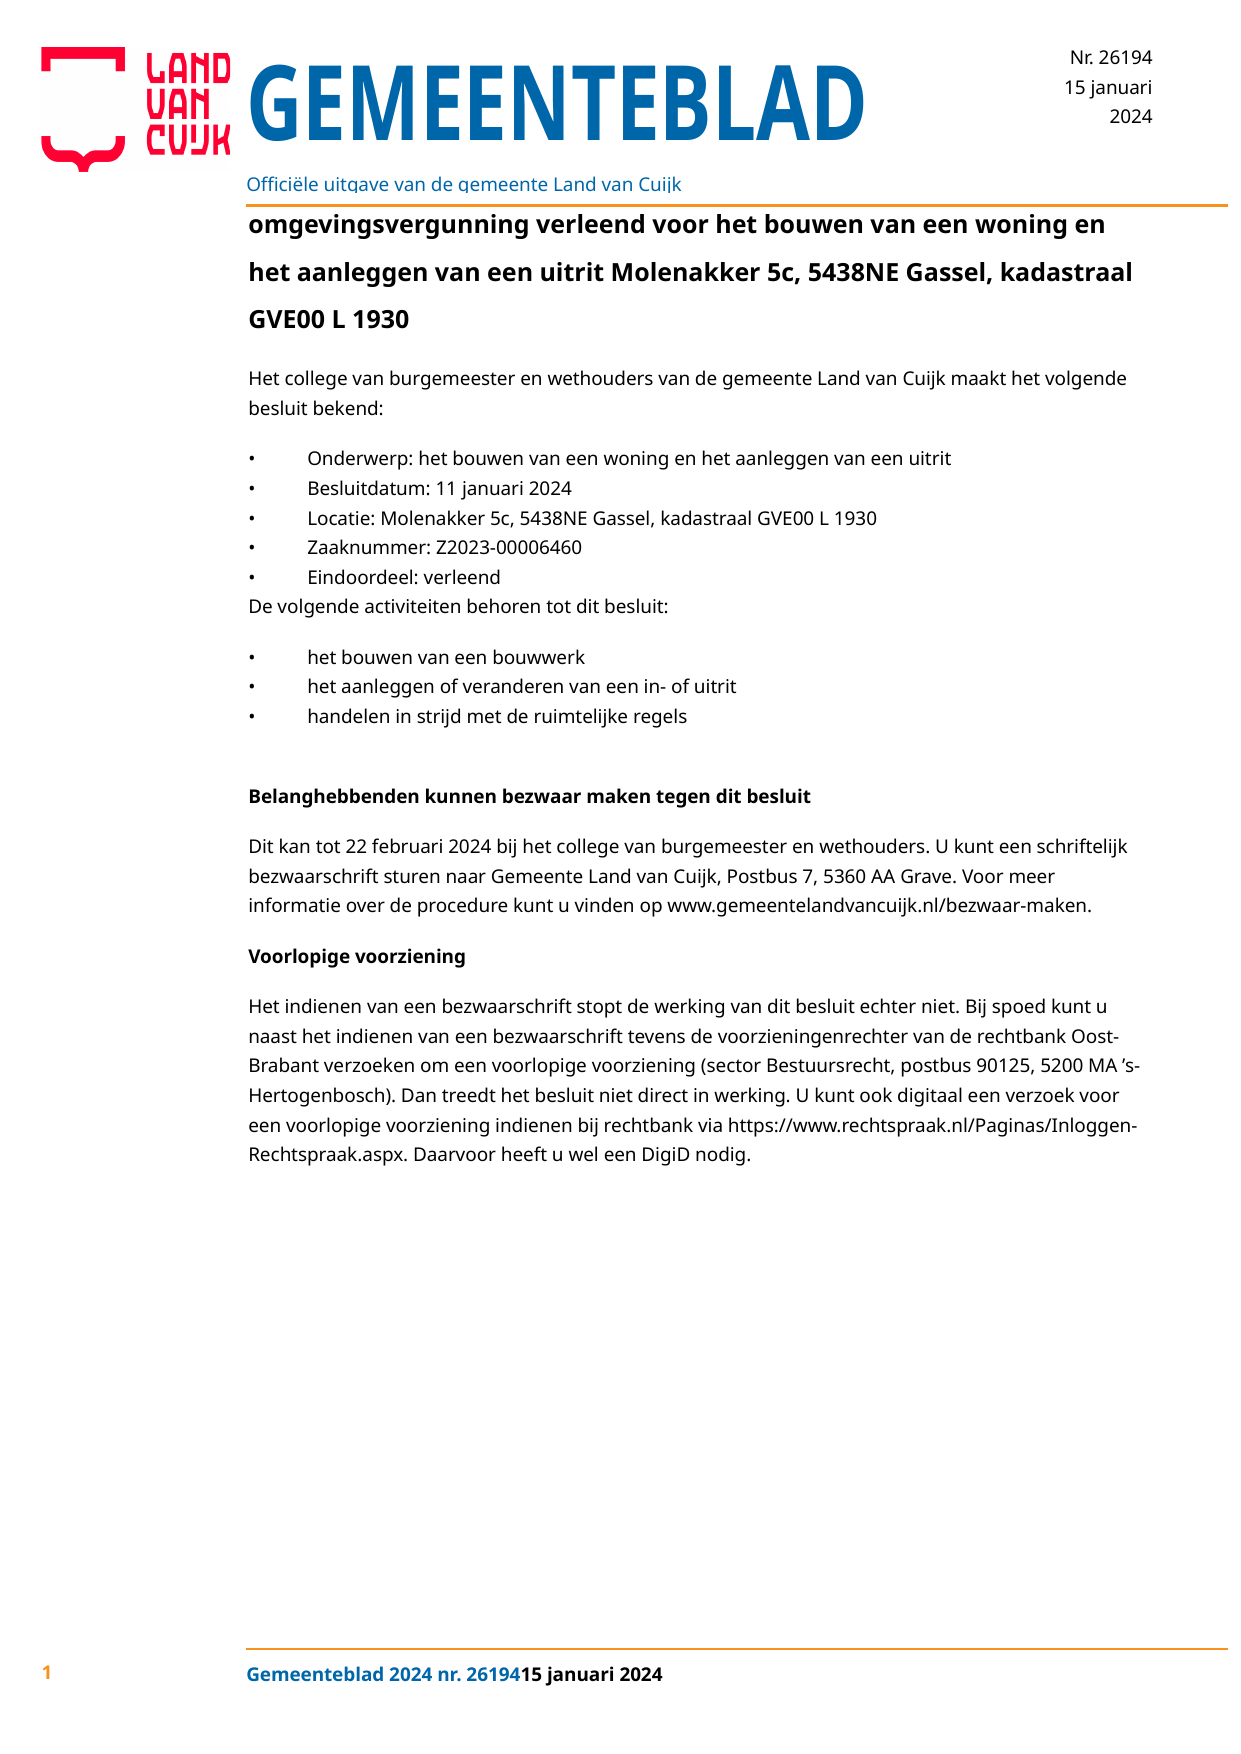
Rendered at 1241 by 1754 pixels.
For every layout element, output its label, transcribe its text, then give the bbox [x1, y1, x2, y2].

list het bouwen van een bouwwerk [248, 644, 1152, 669]
picture [41, 47, 231, 172]
text Voorlopige voorziening [248, 943, 1152, 969]
list het aanleggen of veranderen van een in- of uitrit [248, 673, 1152, 699]
list Eindoordeel: verleend [248, 564, 1152, 589]
list handelen in strijd met de ruimtelijke regels [248, 703, 1152, 729]
text Dit kan tot 22 februari 2024 bij het college van burgemeester en wethouders. U kunt een schriftelijk bezwaarschrift sturen naar Gemeente Land van Cuijk, Postbus 7, 5360 AA Grave. Voor meer informatie over de procedure kunt u vinden op www.gemeentelandvancuijk.nl/bezwaar-maken. [248, 833, 1152, 918]
text Het college van burgemeester en wethouders van de gemeente Land van Cuijk maakt het volgende besluit bekend: [248, 366, 1152, 421]
text Belanghebbenden kunnen bezwaar maken tegen dit besluit [248, 783, 1152, 809]
list Besluitdatum: 11 januari 2024 [248, 475, 1152, 501]
list Zaaknummer: Z2023-00006460 [248, 534, 1152, 560]
text omgevingsvergunning verleend voor het bouwen van een woning en het aanleggen van een uitrit Molenakker 5c, 5438NE Gassel, kadastraal GVE00 L 1930 [248, 207, 1152, 336]
list Onderwerp: het bouwen van een woning en het aanleggen van een uitrit [248, 446, 1152, 471]
list Locatie: Molenakker 5c, 5438NE Gassel, kadastraal GVE00 L 1930 [248, 505, 1152, 530]
text Het indienen van een bezwaarschrift stopt de werking van dit besluit echter niet. Bij spoed kunt u naast het indienen van een bezwaarschrift tevens de voorzieningenrechter van de rechtbank Oost-Brabant verzoeken om een voorlopige voorziening (sector Bestuursrecht, postbus 90125, 5200 MA ’s-Hertogenbosch). Dan treedt het besluit niet direct in werking. U kunt ook digitaal een verzoek voor een voorlopige voorziening indienen bij rechtbank via https://www.rechtspraak.nl/Paginas/Inloggen-Rechtspraak.aspx. Daarvoor heeft u wel een DigiD nodig. [248, 993, 1152, 1167]
text De volgende activiteiten behoren tot dit besluit: [248, 593, 1152, 619]
